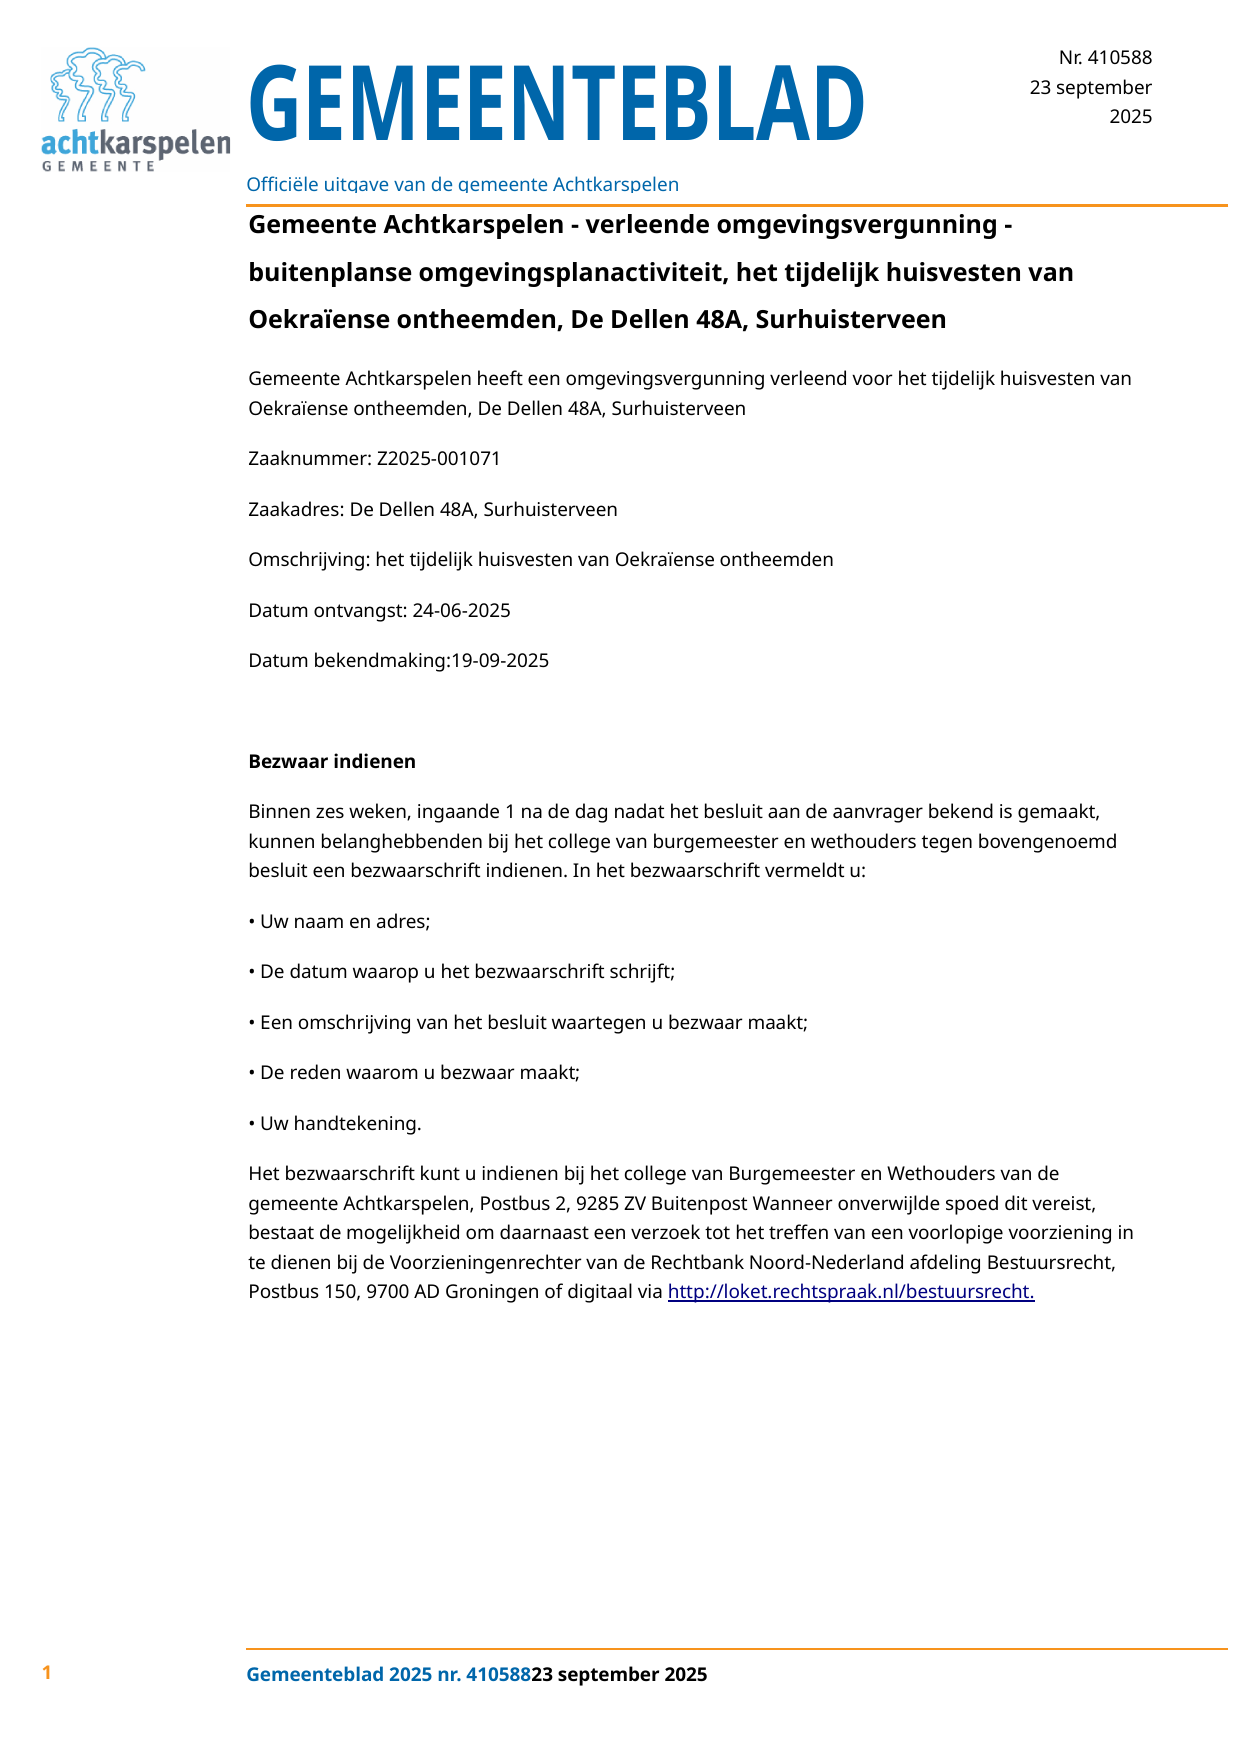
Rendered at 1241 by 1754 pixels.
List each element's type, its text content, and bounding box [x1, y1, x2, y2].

text • Een omschrijving van het besluit waartegen u bezwaar maakt; [248, 1009, 1152, 1034]
text Binnen zes weken, ingaande 1 na de dag nadat het besluit aan de aanvrager bekend is gemaakt, kunnen belanghebbenden bij het college van burgemeester en wethouders tegen bovengenoemd besluit een bezwaarschrift indienen. In het bezwaarschrift vermeldt u: [248, 798, 1152, 883]
text Gemeente Achtkarspelen heeft een omgevingsvergunning verleend voor het tijdelijk huisvesten van Oekraïense ontheemden, De Dellen 48A, Surhuisterveen [248, 366, 1152, 421]
text Zaaknummer: Z2025-001071 [248, 446, 1152, 471]
text • Uw naam en adres; [248, 908, 1152, 934]
text Zaakadres: De Dellen 48A, Surhuisterveen [248, 496, 1152, 522]
text • Uw handtekening. [248, 1110, 1152, 1135]
text Datum bekendmaking:19-09-2025 [248, 647, 1152, 673]
text • De datum waarop u het bezwaarschrift schrijft; [248, 958, 1152, 984]
text • De reden waarom u bezwaar maakt; [248, 1059, 1152, 1085]
text Het bezwaarschrift kunt u indienen bij het college van Burgemeester en Wethouders van de gemeente Achtkarspelen, Postbus 2, 9285 ZV Buitenpost Wanneer onverwijlde spoed dit vereist, bestaat de mogelijkheid om daarnaast een verzoek tot het treffen van een voorlopige voorziening in te dienen bij de Voorzieningenrechter van de Rechtbank Noord-Nederland afdeling Bestuursrecht, Postbus 150, 9700 AD Groningen of digitaal via http://loket.rechtspraak.nl/bestuursrecht. [248, 1160, 1152, 1304]
picture [41, 47, 231, 172]
text Omschrijving: het tijdelijk huisvesten van Oekraïense ontheemden [248, 546, 1152, 572]
text Gemeente Achtkarspelen - verleende omgevingsvergunning - buitenplanse omgevingsplanactiviteit, het tijdelijk huisvesten van Oekraïense ontheemden, De Dellen 48A, Surhuisterveen [248, 207, 1152, 336]
text Bezwaar indienen [248, 748, 1152, 774]
text Datum ontvangst: 24-06-2025 [248, 597, 1152, 622]
